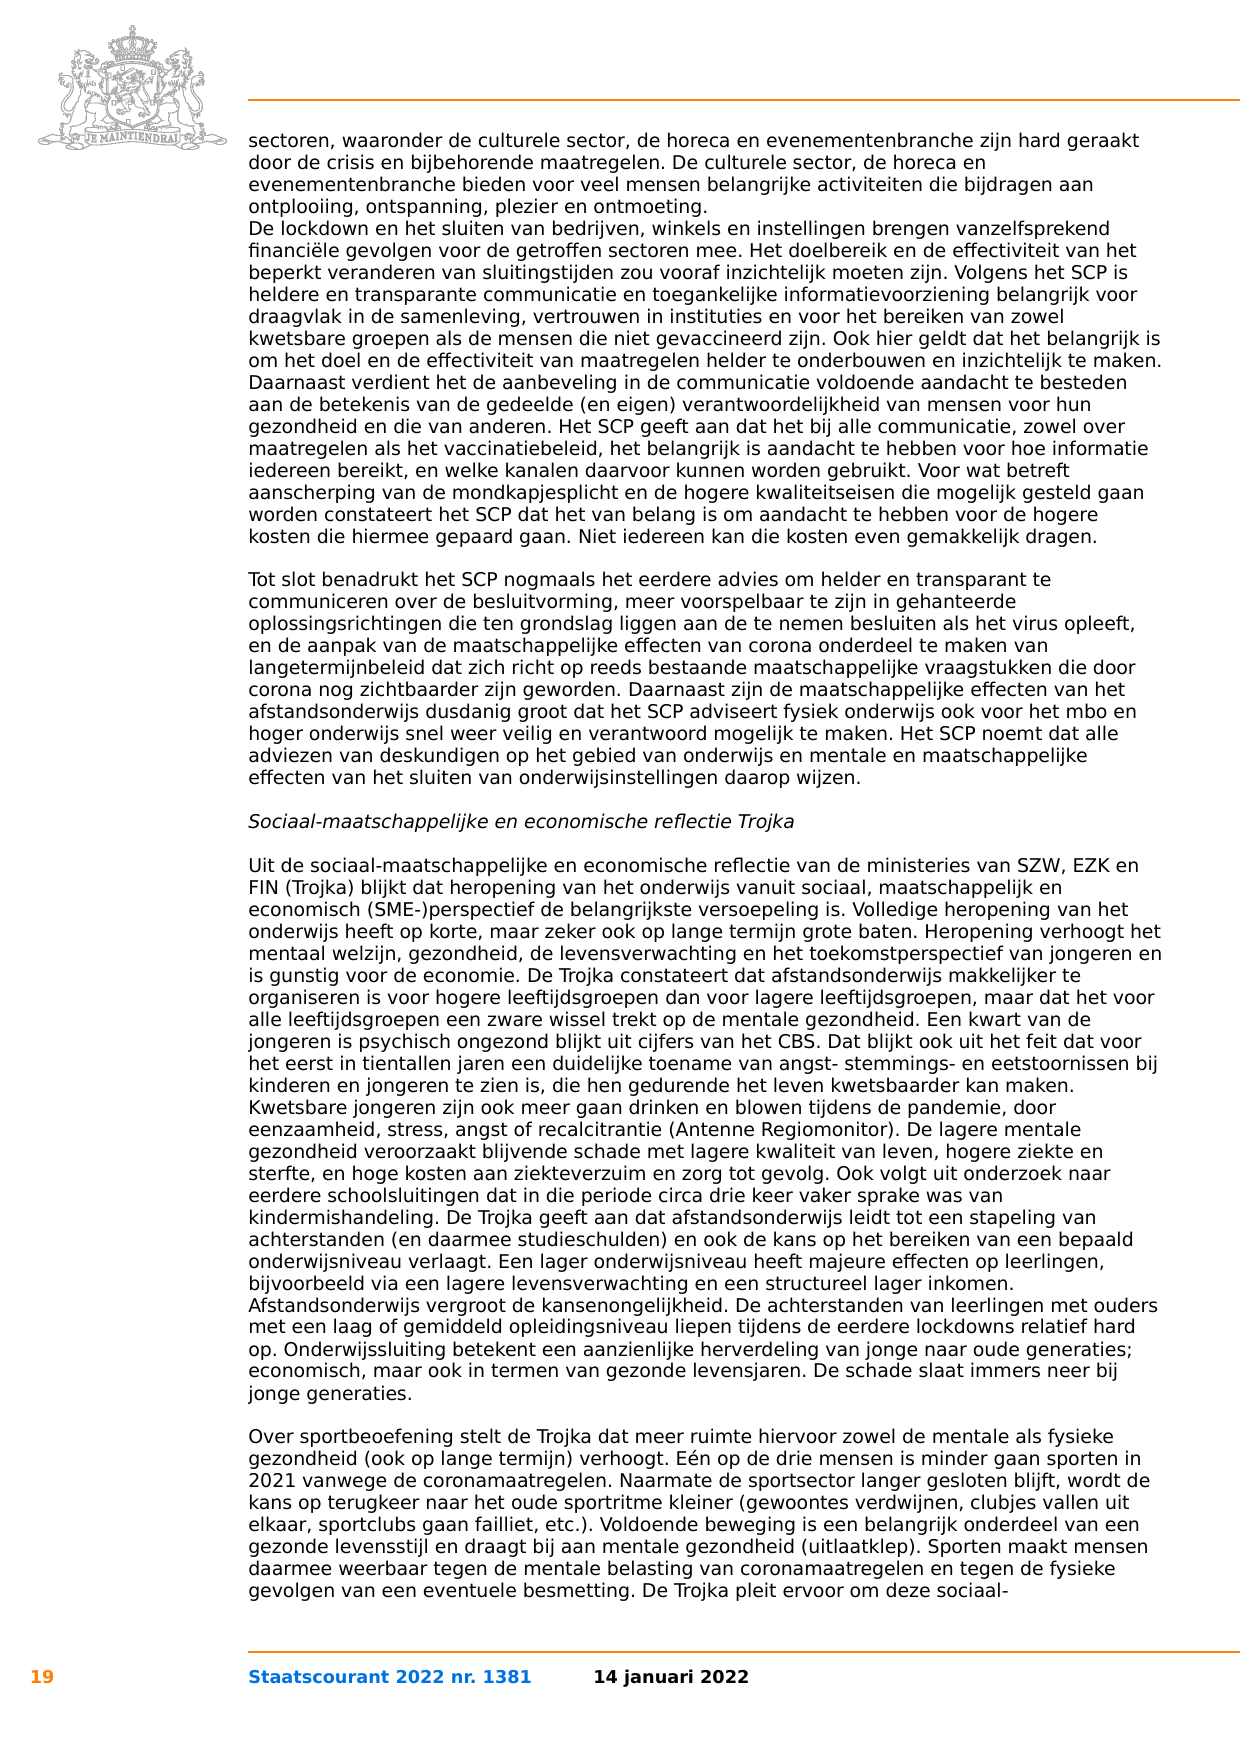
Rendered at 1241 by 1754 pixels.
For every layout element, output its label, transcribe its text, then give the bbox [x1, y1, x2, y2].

text sectoren, waaronder de culturele sector, de horeca en evenementenbranche zijn hard geraakt door de crisis en bijbehorende maatregelen. De culturele sector, de horeca en evenementenbranche bieden voor veel mensen belangrijke activiteiten die bijdragen aan ontplooiing, ontspanning, plezier en ontmoeting. [248, 130, 1163, 218]
text Tot slot benadrukt het SCP nogmaals het eerdere advies om helder en transparant te communiceren over de besluitvorming, meer voorspelbaar te zijn in gehanteerde oplossingsrichtingen die ten grondslag liggen aan de te nemen besluiten als het virus opleeft, en de aanpak van de maatschappelijke effecten van corona onderdeel te maken van langetermijnbeleid dat zich richt op reeds bestaande maatschappelijke vraagstukken die door corona nog zichtbaarder zijn geworden. Daarnaast zijn de maatschappelijke effecten van het afstandsonderwijs dusdanig groot dat het SCP adviseert fysiek onderwijs ook voor het mbo en hoger onderwijs snel weer veilig en verantwoord mogelijk te maken. Het SCP noemt dat alle adviezen van deskundigen op het gebied van onderwijs en mentale en maatschappelijke effecten van het sluiten van onderwijsinstellingen daarop wijzen. [248, 569, 1163, 789]
picture [38, 25, 227, 150]
text Over sportbeoefening stelt de Trojka dat meer ruimte hiervoor zowel de mentale als fysieke gezondheid (ook op lange termijn) verhoogt. Eén op de drie mensen is minder gaan sporten in 2021 vanwege de coronamaatregelen. Naarmate de sportsector langer gesloten blijft, wordt de kans op terugkeer naar het oude sportritme kleiner (gewoontes verdwijnen, clubjes vallen uit elkaar, sportclubs gaan failliet, etc.). Voldoende beweging is een belangrijk onderdeel van een gezonde levensstijl en draagt bij aan mentale gezondheid (uitlaatklep). Sporten maakt mensen daarmee weerbaar tegen de mentale belasting van coronamaatregelen en tegen de fysieke gevolgen van een eventuele besmetting. De Trojka pleit ervoor om deze sociaal- [248, 1426, 1163, 1602]
subtitle Sociaal-maatschappelijke en economische reflectie Trojka [248, 811, 1163, 833]
text Uit de sociaal-maatschappelijke en economische reflectie van de ministeries van SZW, EZK en FIN (Trojka) blijkt dat heropening van het onderwijs vanuit sociaal, maatschappelijk en economisch (SME-)perspectief de belangrijkste versoepeling is. Volledige heropening van het onderwijs heeft op korte, maar zeker ook op lange termijn grote baten. Heropening verhoogt het mentaal welzijn, gezondheid, de levensverwachting en het toekomstperspectief van jongeren en is gunstig voor de economie. De Trojka constateert dat afstandsonderwijs makkelijker te organiseren is voor hogere leeftijdsgroepen dan voor lagere leeftijdsgroepen, maar dat het voor alle leeftijdsgroepen een zware wissel trekt op de mentale gezondheid. Een kwart van de jongeren is psychisch ongezond blijkt uit cijfers van het CBS. Dat blijkt ook uit het feit dat voor het eerst in tientallen jaren een duidelijke toename van angst- stemmings- en eetstoornissen bij kinderen en jongeren te zien is, die hen gedurende het leven kwetsbaarder kan maken. Kwetsbare jongeren zijn ook meer gaan drinken en blowen tijdens de pandemie, door eenzaamheid, stress, angst of recalcitrantie (Antenne Regiomonitor). De lagere mentale gezondheid veroorzaakt blijvende schade met lagere kwaliteit van leven, hogere ziekte en sterfte, en hoge kosten aan ziekteverzuim en zorg tot gevolg. Ook volgt uit onderzoek naar eerdere schoolsluitingen dat in die periode circa drie keer vaker sprake was van kindermishandeling. De Trojka geeft aan dat afstandsonderwijs leidt tot een stapeling van achterstanden (en daarmee studieschulden) en ook de kans op het bereiken van een bepaald onderwijsniveau verlaagt. Een lager onderwijsniveau heeft majeure effecten op leerlingen, bijvoorbeeld via een lagere levensverwachting en een structureel lager inkomen. Afstandsonderwijs vergroot de kansenongelijkheid. De achterstanden van leerlingen met ouders met een laag of gemiddeld opleidingsniveau liepen tijdens de eerdere lockdowns relatief hard op. Onderwijssluiting betekent een aanzienlijke herverdeling van jonge naar oude generaties; economisch, maar ook in termen van gezonde levensjaren. De schade slaat immers neer bij jonge generaties. [248, 855, 1163, 1404]
text De lockdown en het sluiten van bedrijven, winkels en instellingen brengen vanzelfsprekend financiële gevolgen voor de getroffen sectoren mee. Het doelbereik en de effectiviteit van het beperkt veranderen van sluitingstijden zou vooraf inzichtelijk moeten zijn. Volgens het SCP is heldere en transparante communicatie en toegankelijke informatievoorziening belangrijk voor draagvlak in de samenleving, vertrouwen in instituties en voor het bereiken van zowel kwetsbare groepen als de mensen die niet gevaccineerd zijn. Ook hier geldt dat het belangrijk is om het doel en de effectiviteit van maatregelen helder te onderbouwen en inzichtelijk te maken. Daarnaast verdient het de aanbeveling in de communicatie voldoende aandacht te besteden aan de betekenis van de gedeelde (en eigen) verantwoordelijkheid van mensen voor hun gezondheid en die van anderen. Het SCP geeft aan dat het bij alle communicatie, zowel over maatregelen als het vaccinatiebeleid, het belangrijk is aandacht te hebben voor hoe informatie iedereen bereikt, en welke kanalen daarvoor kunnen worden gebruikt. Voor wat betreft aanscherping van de mondkapjesplicht en de hogere kwaliteitseisen die mogelijk gesteld gaan worden constateert het SCP dat het van belang is om aandacht te hebben voor de hogere kosten die hiermee gepaard gaan. Niet iedereen kan die kosten even gemakkelijk dragen. [248, 218, 1163, 547]
